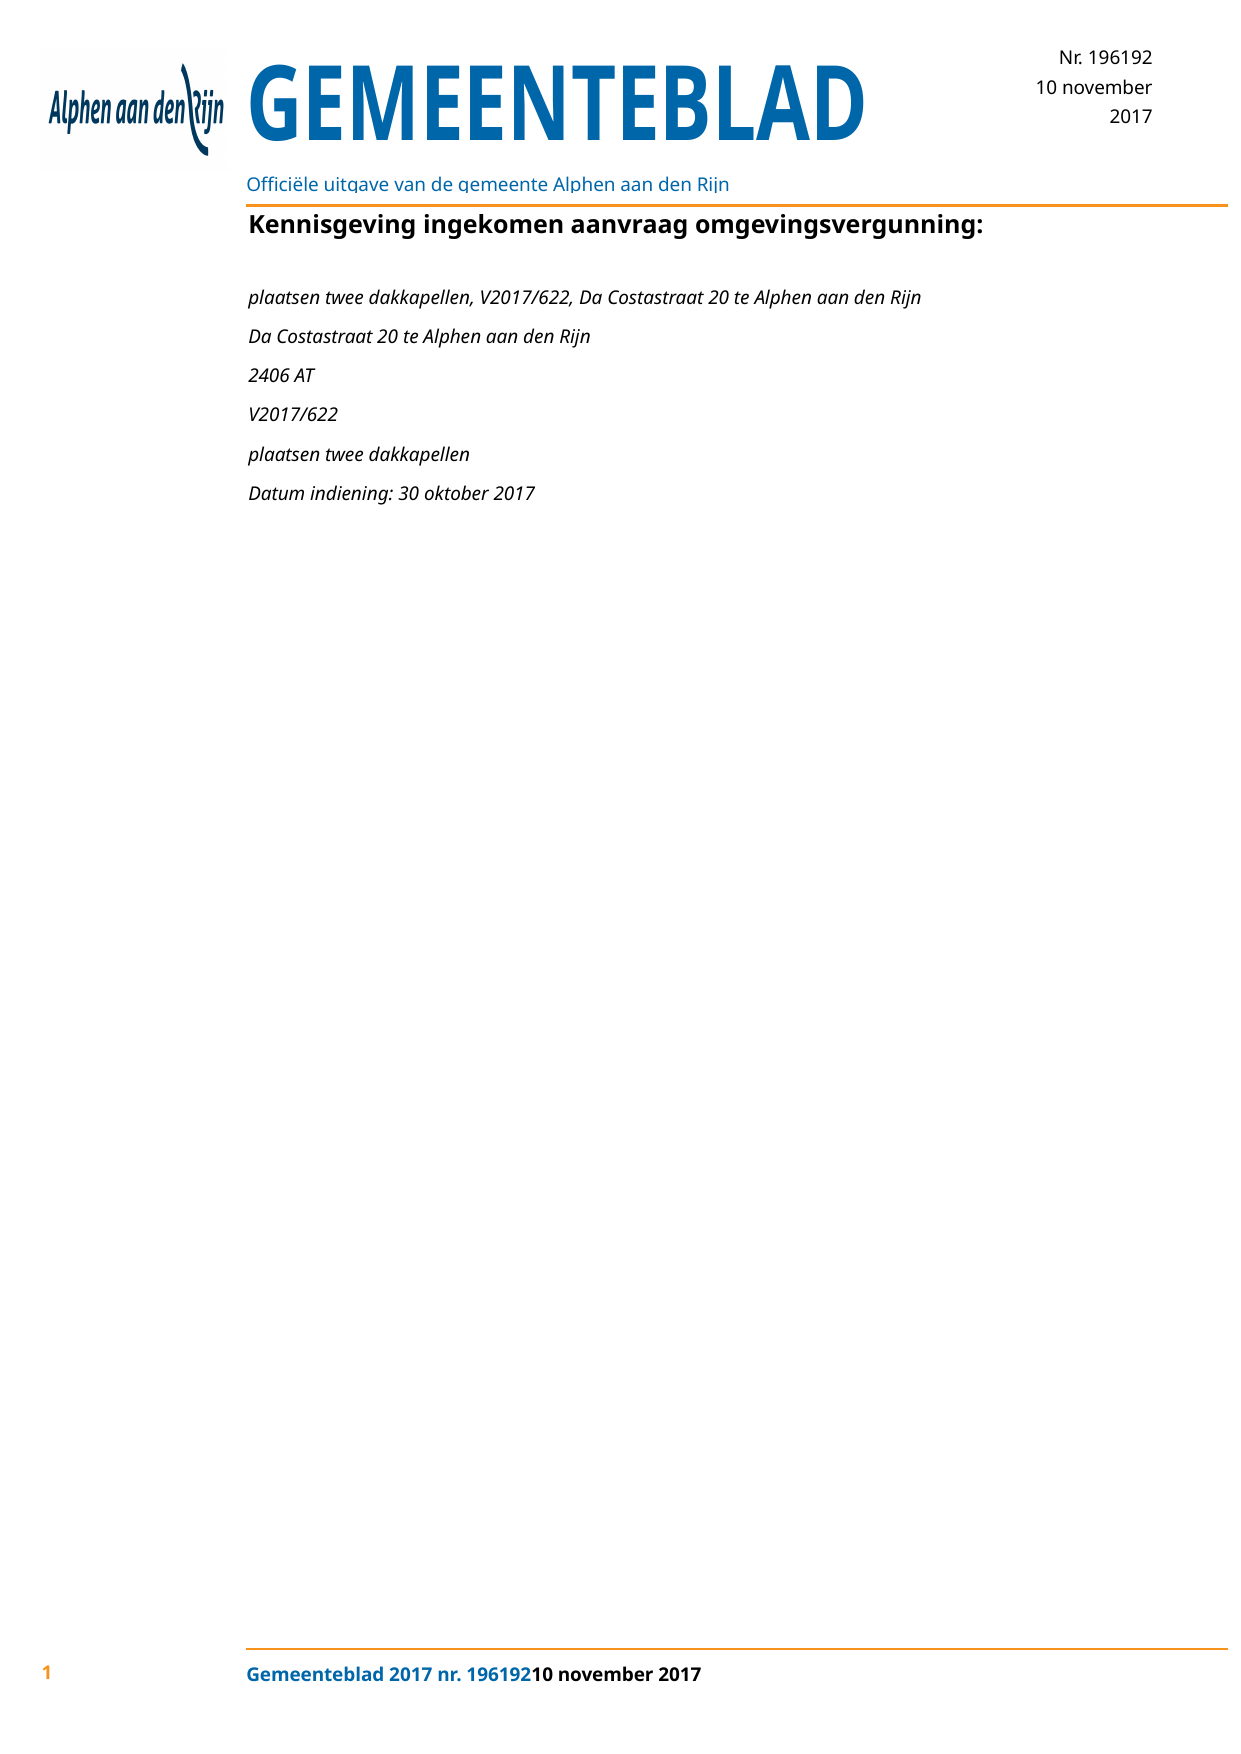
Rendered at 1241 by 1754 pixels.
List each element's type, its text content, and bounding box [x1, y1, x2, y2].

text plaatsen twee dakkapellen [248, 441, 1152, 467]
text Kennisgeving ingekomen aanvraag omgevingsvergunning: [248, 207, 1152, 241]
text 2406 AT [248, 362, 1152, 388]
text plaatsen twee dakkapellen, V2017/622, Da Costastraat 20 te Alphen aan den Rijn [248, 284, 1152, 309]
text Datum indiening: 30 oktober 2017 [248, 480, 1152, 506]
text V2017/622 [248, 402, 1152, 427]
picture [41, 47, 231, 172]
text Da Costastraat 20 te Alphen aan den Rijn [248, 323, 1152, 349]
